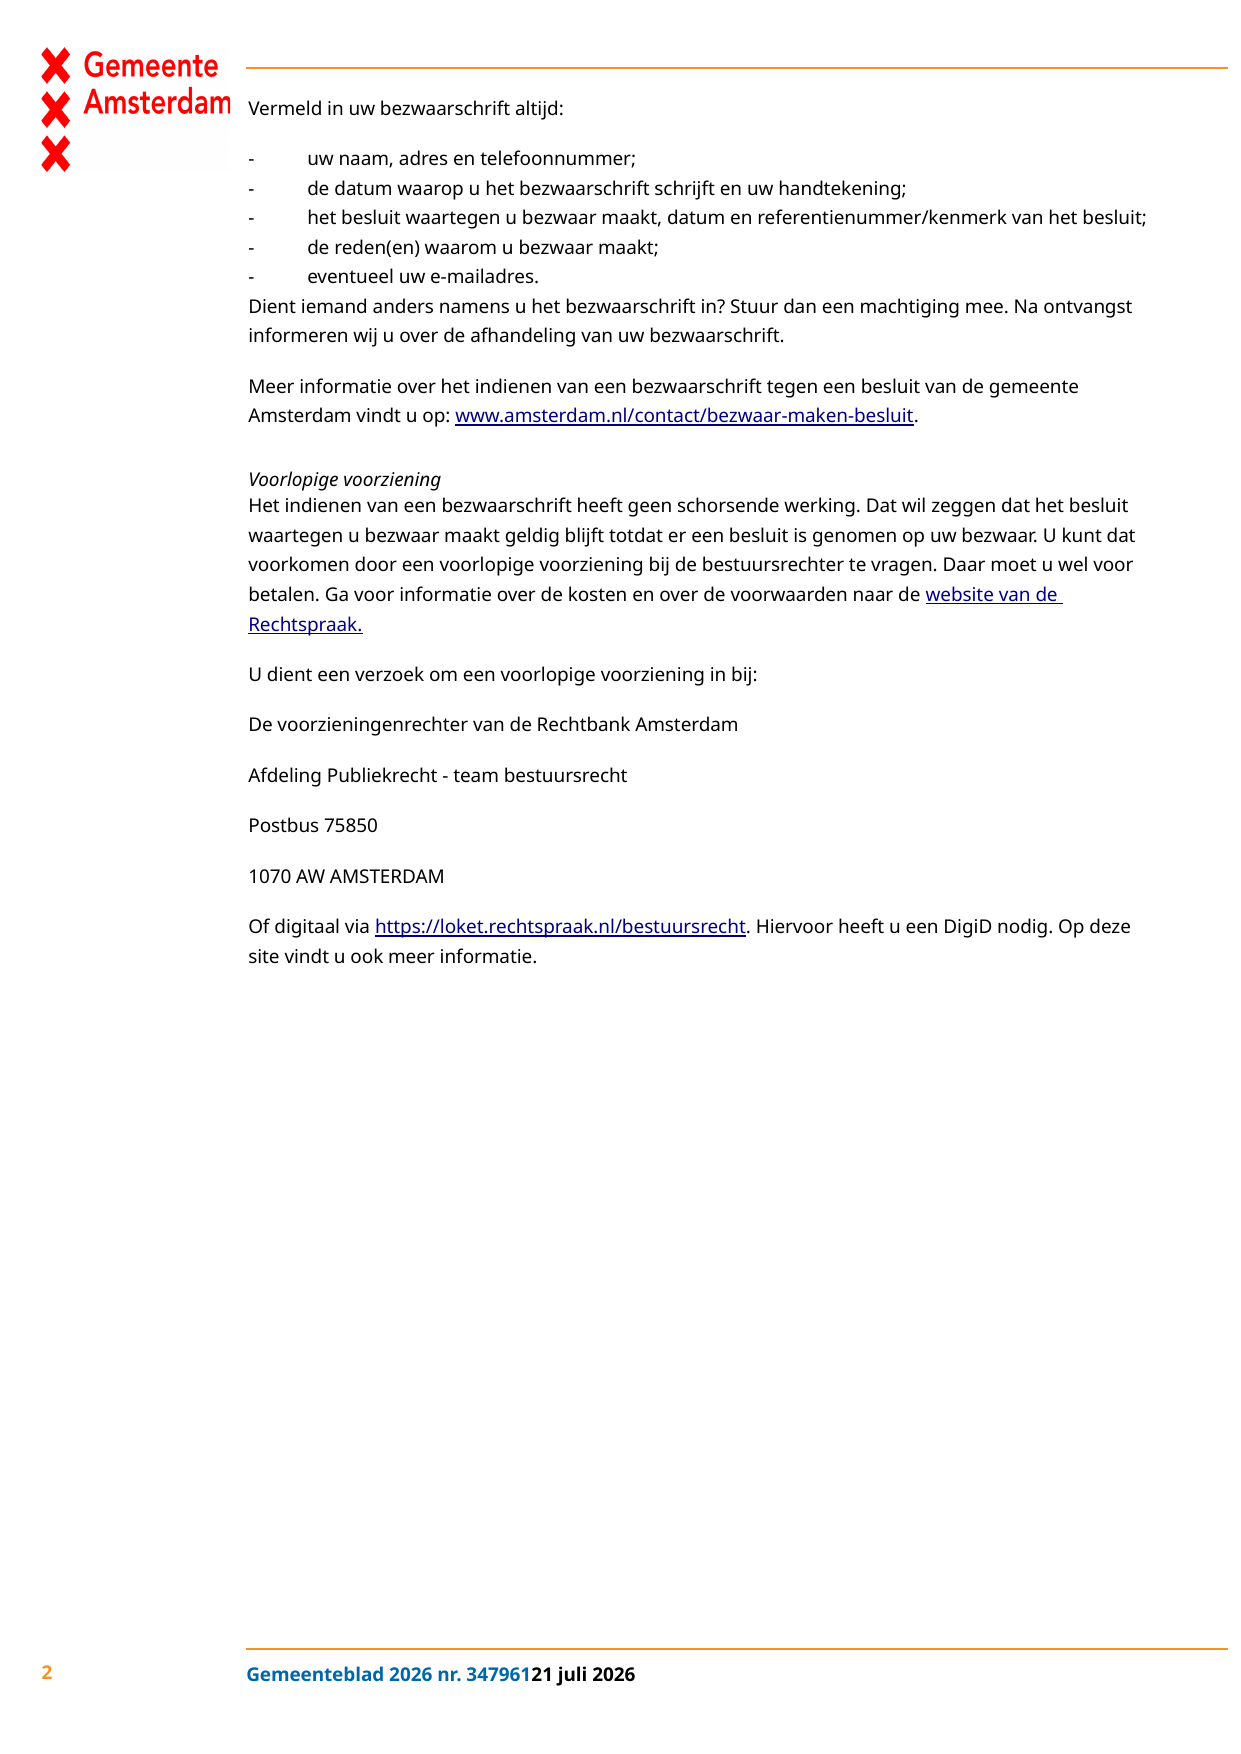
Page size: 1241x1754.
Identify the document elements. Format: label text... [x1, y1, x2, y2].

text De voorzieningenrechter van de Rechtbank Amsterdam [248, 712, 1152, 737]
text Afdeling Publiekrecht - team bestuursrecht [248, 762, 1152, 788]
list uw naam, adres en telefoonnummer; [248, 145, 1152, 171]
text Dient iemand anders namens u het bezwaarschrift in? Stuur dan een machtiging mee. Na ontvangst informeren wij u over de afhandeling van uw bezwaarschrift. [248, 293, 1152, 348]
list het besluit waartegen u bezwaar maakt, datum en referentienummer/kenmerk van het besluit; [248, 204, 1152, 230]
text Vermeld in uw bezwaarschrift altijd: [248, 95, 1152, 121]
list de reden(en) waarom u bezwaar maakt; [248, 234, 1152, 260]
picture [41, 47, 231, 172]
text Of digitaal via https://loket.rechtspraak.nl/bestuursrecht. Hiervoor heeft u een DigiD nodig. Op deze site vindt u ook meer informatie. [248, 913, 1152, 968]
text Meer informatie over het indienen van een bezwaarschrift tegen een besluit van de gemeente Amsterdam vindt u op: www.amsterdam.nl/contact/bezwaar-maken-besluit. [248, 373, 1152, 428]
text U dient een verzoek om een voorlopige voorziening in bij: [248, 661, 1152, 687]
text Voorlopige voorziening [248, 467, 1152, 492]
text 1070 AW AMSTERDAM [248, 863, 1152, 888]
text Het indienen van een bezwaarschrift heeft geen schorsende werking. Dat wil zeggen dat het besluit waartegen u bezwaar maakt geldig blijft totdat er een besluit is genomen op uw bezwaar. U kunt dat voorkomen door een voorlopige voorziening bij de bestuursrechter te vragen. Daar moet u wel voor betalen. Ga voor informatie over de kosten en over de voorwaarden naar de website van de Rechtspraak. [248, 492, 1152, 636]
text Postbus 75850 [248, 812, 1152, 838]
list de datum waarop u het bezwaarschrift schrijft en uw handtekening; [248, 175, 1152, 201]
list eventueel uw e-mailadres. [248, 263, 1152, 289]
